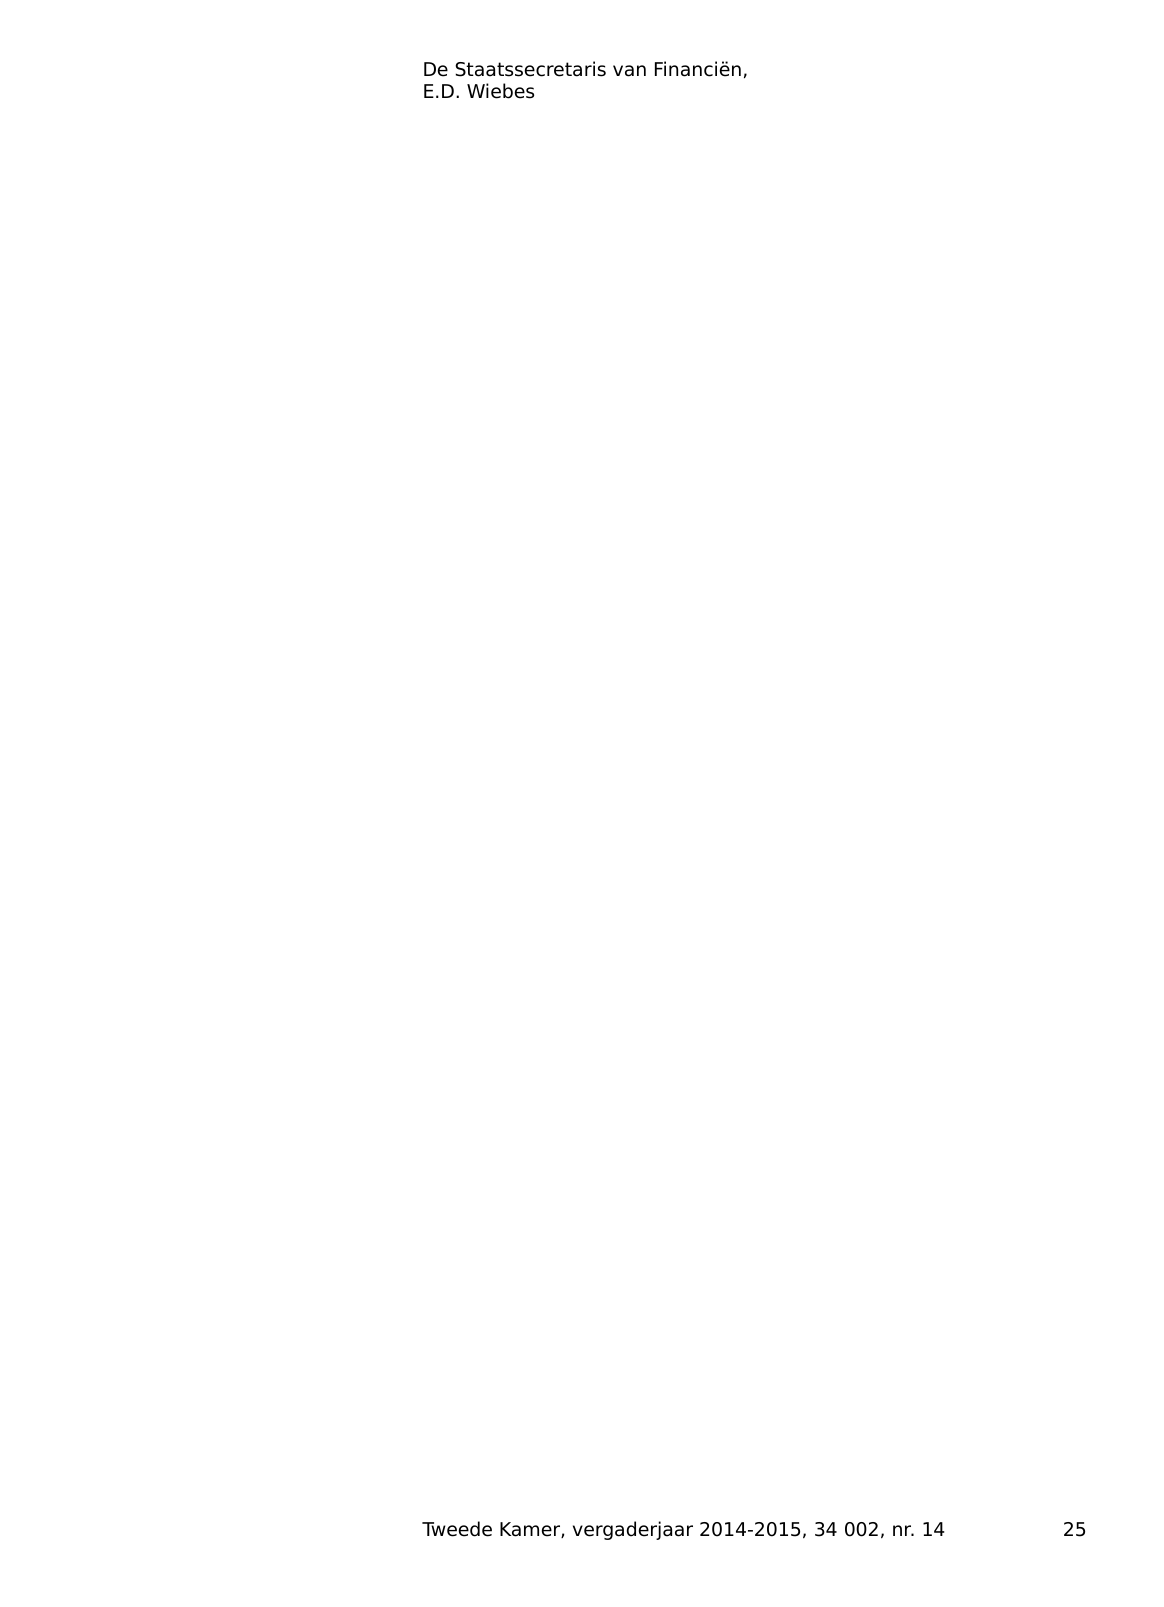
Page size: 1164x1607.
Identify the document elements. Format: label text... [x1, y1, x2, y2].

text De Staatssecretaris van Financiën, E.D. Wiebes [422, 59, 1087, 103]
